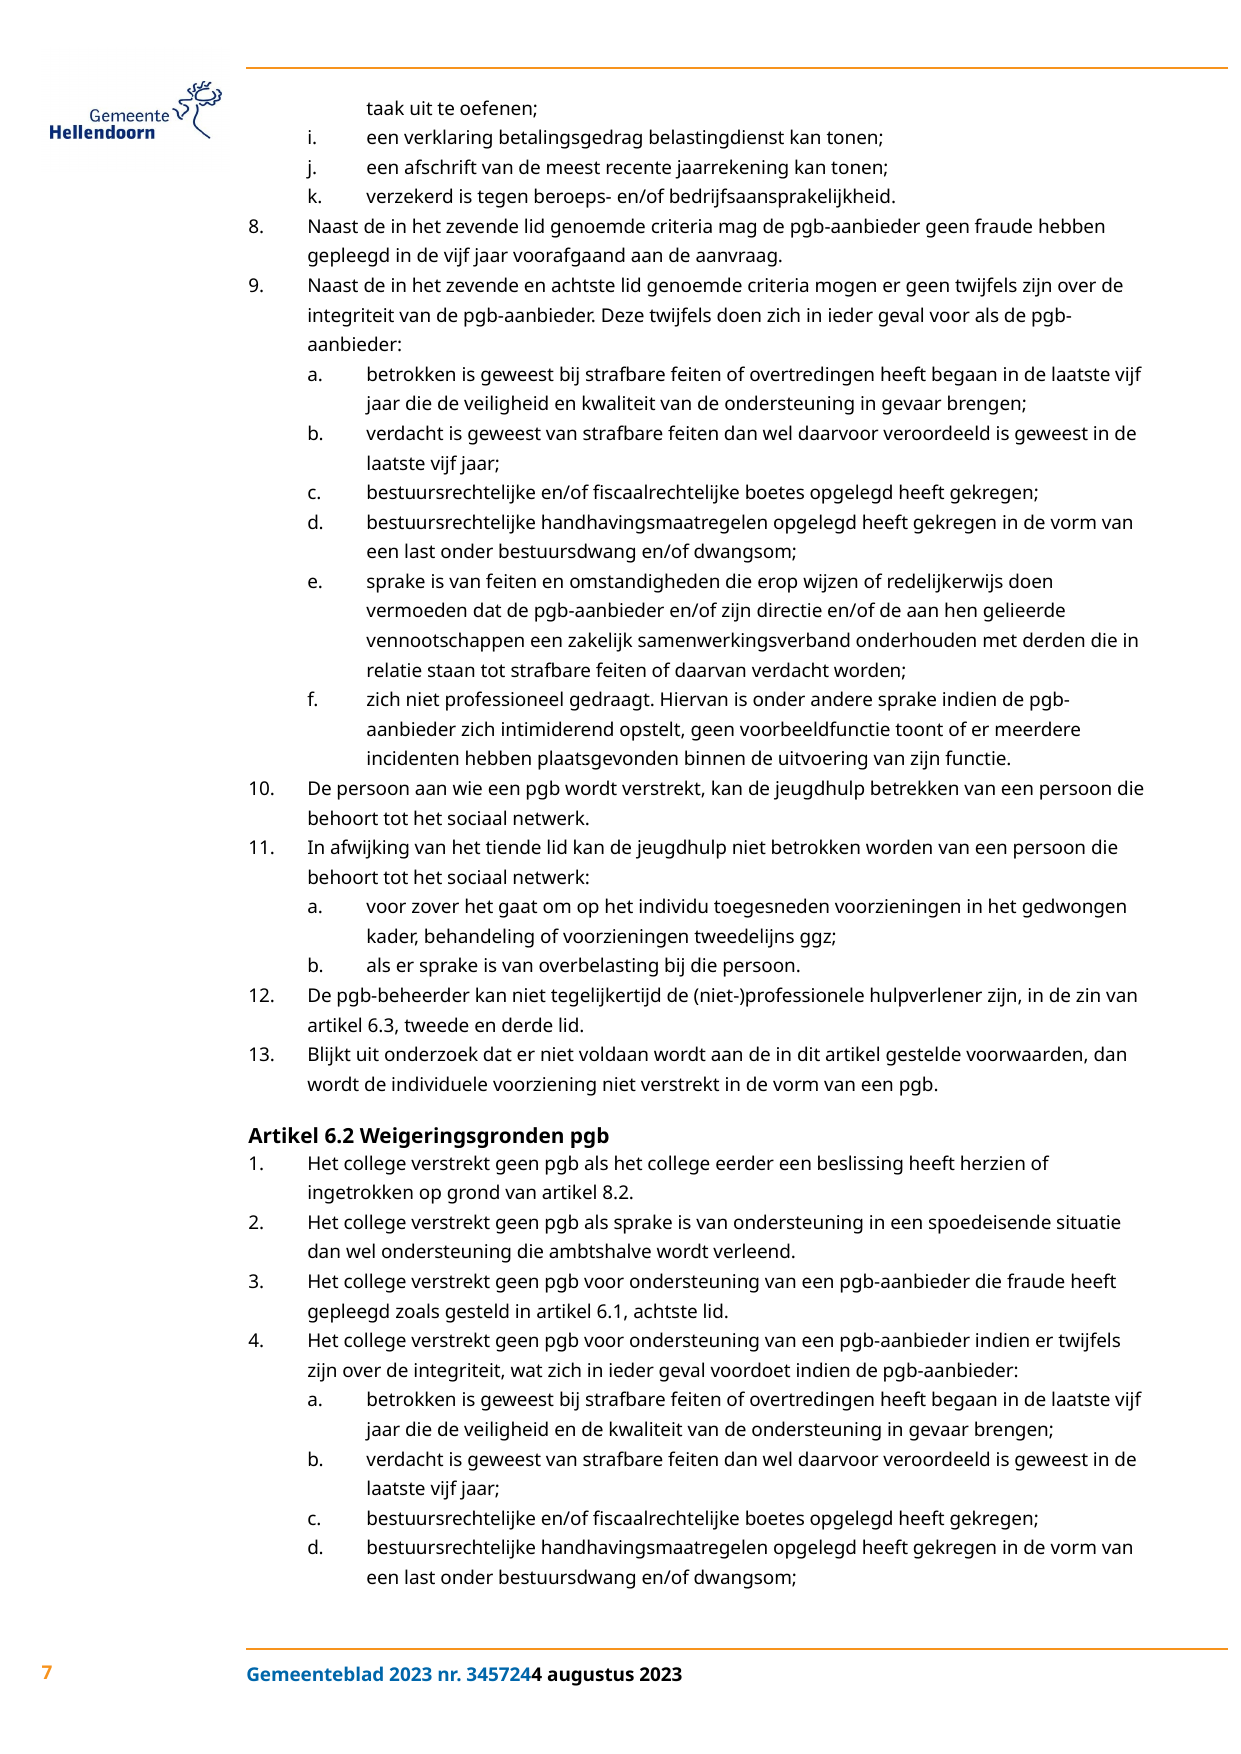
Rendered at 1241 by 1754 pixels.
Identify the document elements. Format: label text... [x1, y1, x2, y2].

list De pgb-beheerder kan niet tegelijkertijd de (niet-)professionele hulpverlener zijn, in de zin van artikel 6.3, tweede en derde lid. [248, 982, 1152, 1038]
list bestuursrechtelijke handhavingsmaatregelen opgelegd heeft gekregen in de vorm van een last onder bestuursdwang en/of dwangsom; [307, 1534, 1152, 1590]
list bestuursrechtelijke en/of fiscaalrechtelijke boetes opgelegd heeft gekregen; [307, 479, 1152, 505]
list Het college verstrekt geen pgb voor ondersteuning van een pgb-aanbieder indien er twijfels zijn over de integriteit, wat zich in ieder geval voordoet indien de pgb-aanbieder: [248, 1327, 1152, 1383]
list zich niet professioneel gedraagt. Hiervan is onder andere sprake indien de pgb-aanbieder zich intimiderend opstelt, geen voorbeeldfunctie toont of er meerdere incidenten hebben plaatsgevonden binnen de uitvoering van zijn functie. [307, 686, 1152, 771]
list Het college verstrekt geen pgb als het college eerder een beslissing heeft herzien of ingetrokken op grond van artikel 8.2. [248, 1150, 1152, 1205]
list verdacht is geweest van strafbare feiten dan wel daarvoor veroordeeld is geweest in de laatste vijf jaar; [307, 420, 1152, 476]
list voor zover het gaat om op het individu toegesneden voorzieningen in het gedwongen kader, behandeling of voorzieningen tweedelijns ggz; [307, 893, 1152, 949]
text Artikel 6.2 Weigeringsgronden pgb [248, 1121, 1152, 1150]
list Naast de in het zevende lid genoemde criteria mag de pgb-aanbieder geen fraude hebben gepleegd in de vijf jaar voorafgaand aan de aanvraag. [248, 213, 1152, 268]
list Blijkt uit onderzoek dat er niet voldaan wordt aan de in dit artikel gestelde voorwaarden, dan wordt de individuele voorziening niet verstrekt in de vorm van een pgb. [248, 1041, 1152, 1097]
list Naast de in het zevende en achtste lid genoemde criteria mogen er geen twijfels zijn over de integriteit van de pgb-aanbieder. Deze twijfels doen zich in ieder geval voor als de pgb-aanbieder: [248, 272, 1152, 357]
list een afschrift van de meest recente jaarrekening kan tonen; [307, 154, 1152, 180]
list een verklaring betalingsgedrag belastingdienst kan tonen; [307, 124, 1152, 150]
list In afwijking van het tiende lid kan de jeugdhulp niet betrokken worden van een persoon die behoort tot het sociaal netwerk: [248, 834, 1152, 890]
list betrokken is geweest bij strafbare feiten of overtredingen heeft begaan in de laatste vijf jaar die de veiligheid en de kwaliteit van de ondersteuning in gevaar brengen; [307, 1387, 1152, 1442]
list bestuursrechtelijke en/of fiscaalrechtelijke boetes opgelegd heeft gekregen; [307, 1505, 1152, 1531]
list De persoon aan wie een pgb wordt verstrekt, kan de jeugdhulp betrekken van een persoon die behoort tot het sociaal netwerk. [248, 775, 1152, 831]
list Het college verstrekt geen pgb voor ondersteuning van een pgb-aanbieder die fraude heeft gepleegd zoals gesteld in artikel 6.1, achtste lid. [248, 1268, 1152, 1323]
list verdacht is geweest van strafbare feiten dan wel daarvoor veroordeeld is geweest in de laatste vijf jaar; [307, 1446, 1152, 1501]
list bestuursrechtelijke handhavingsmaatregelen opgelegd heeft gekregen in de vorm van een last onder bestuursdwang en/of dwangsom; [307, 509, 1152, 564]
list sprake is van feiten en omstandigheden die erop wijzen of redelijkerwijs doen vermoeden dat de pgb-aanbieder en/of zijn directie en/of de aan hen gelieerde vennootschappen een zakelijk samenwerkingsverband onderhouden met derden die in relatie staan tot strafbare feiten of daarvan verdacht worden; [307, 568, 1152, 683]
list taak uit te oefenen; [307, 95, 1152, 121]
picture [41, 47, 231, 172]
list betrokken is geweest bij strafbare feiten of overtredingen heeft begaan in de laatste vijf jaar die de veiligheid en kwaliteit van de ondersteuning in gevaar brengen; [307, 361, 1152, 416]
list verzekerd is tegen beroeps- en/of bedrijfsaansprakelijkheid. [307, 183, 1152, 209]
list als er sprake is van overbelasting bij die persoon. [307, 953, 1152, 978]
list Het college verstrekt geen pgb als sprake is van ondersteuning in een spoedeisende situatie dan wel ondersteuning die ambtshalve wordt verleend. [248, 1209, 1152, 1264]
